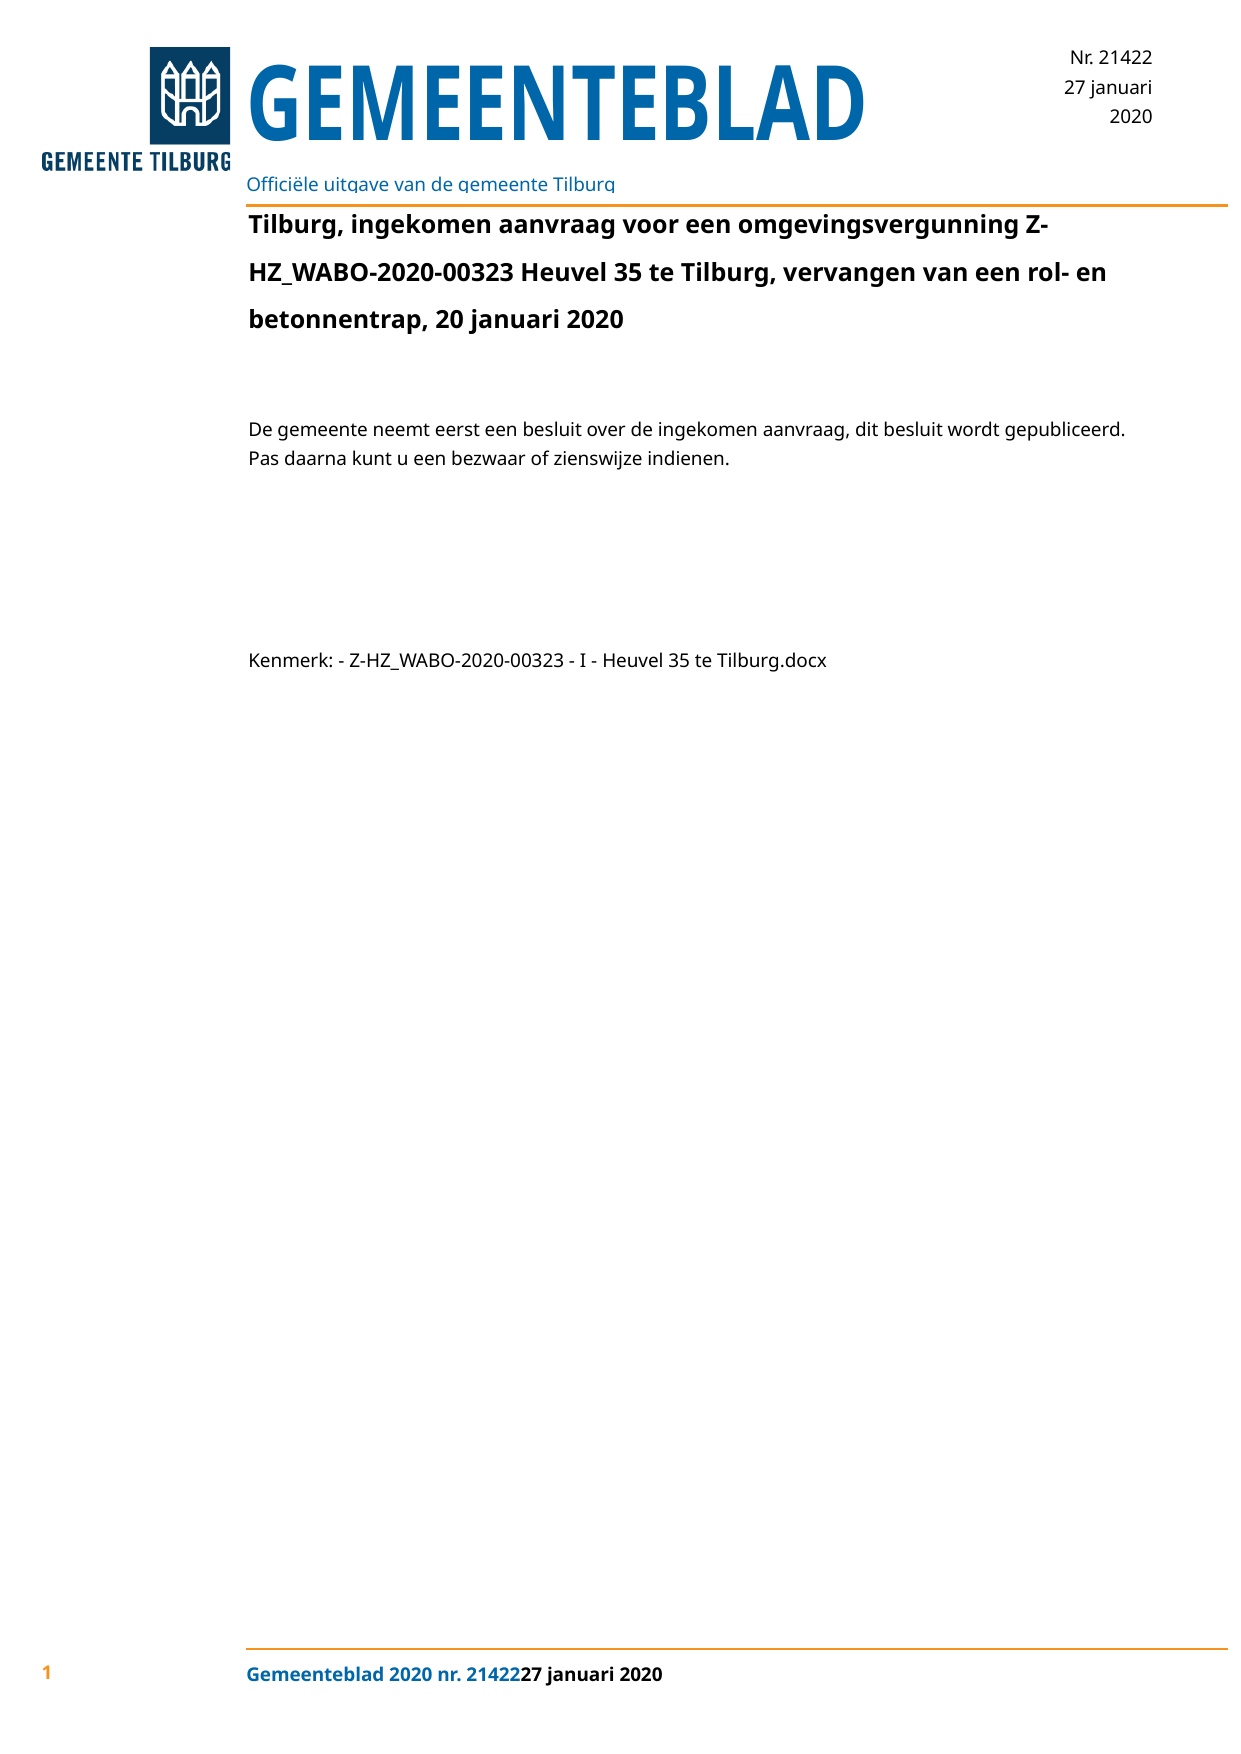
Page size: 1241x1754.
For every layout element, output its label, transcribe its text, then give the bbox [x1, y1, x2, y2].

picture [41, 47, 231, 172]
text Kenmerk: - Z-HZ_WABO-2020-00323 - I - Heuvel 35 te Tilburg.docx [248, 647, 1152, 673]
text Tilburg, ingekomen aanvraag voor een omgevingsvergunning Z-HZ_WABO-2020-00323 Heuvel 35 te Tilburg, vervangen van een rol- en betonnentrap, 20 januari 2020 [248, 207, 1152, 336]
text De gemeente neemt eerst een besluit over de ingekomen aanvraag, dit besluit wordt gepubliceerd. Pas daarna kunt u een bezwaar of zienswijze indienen. [248, 416, 1152, 471]
